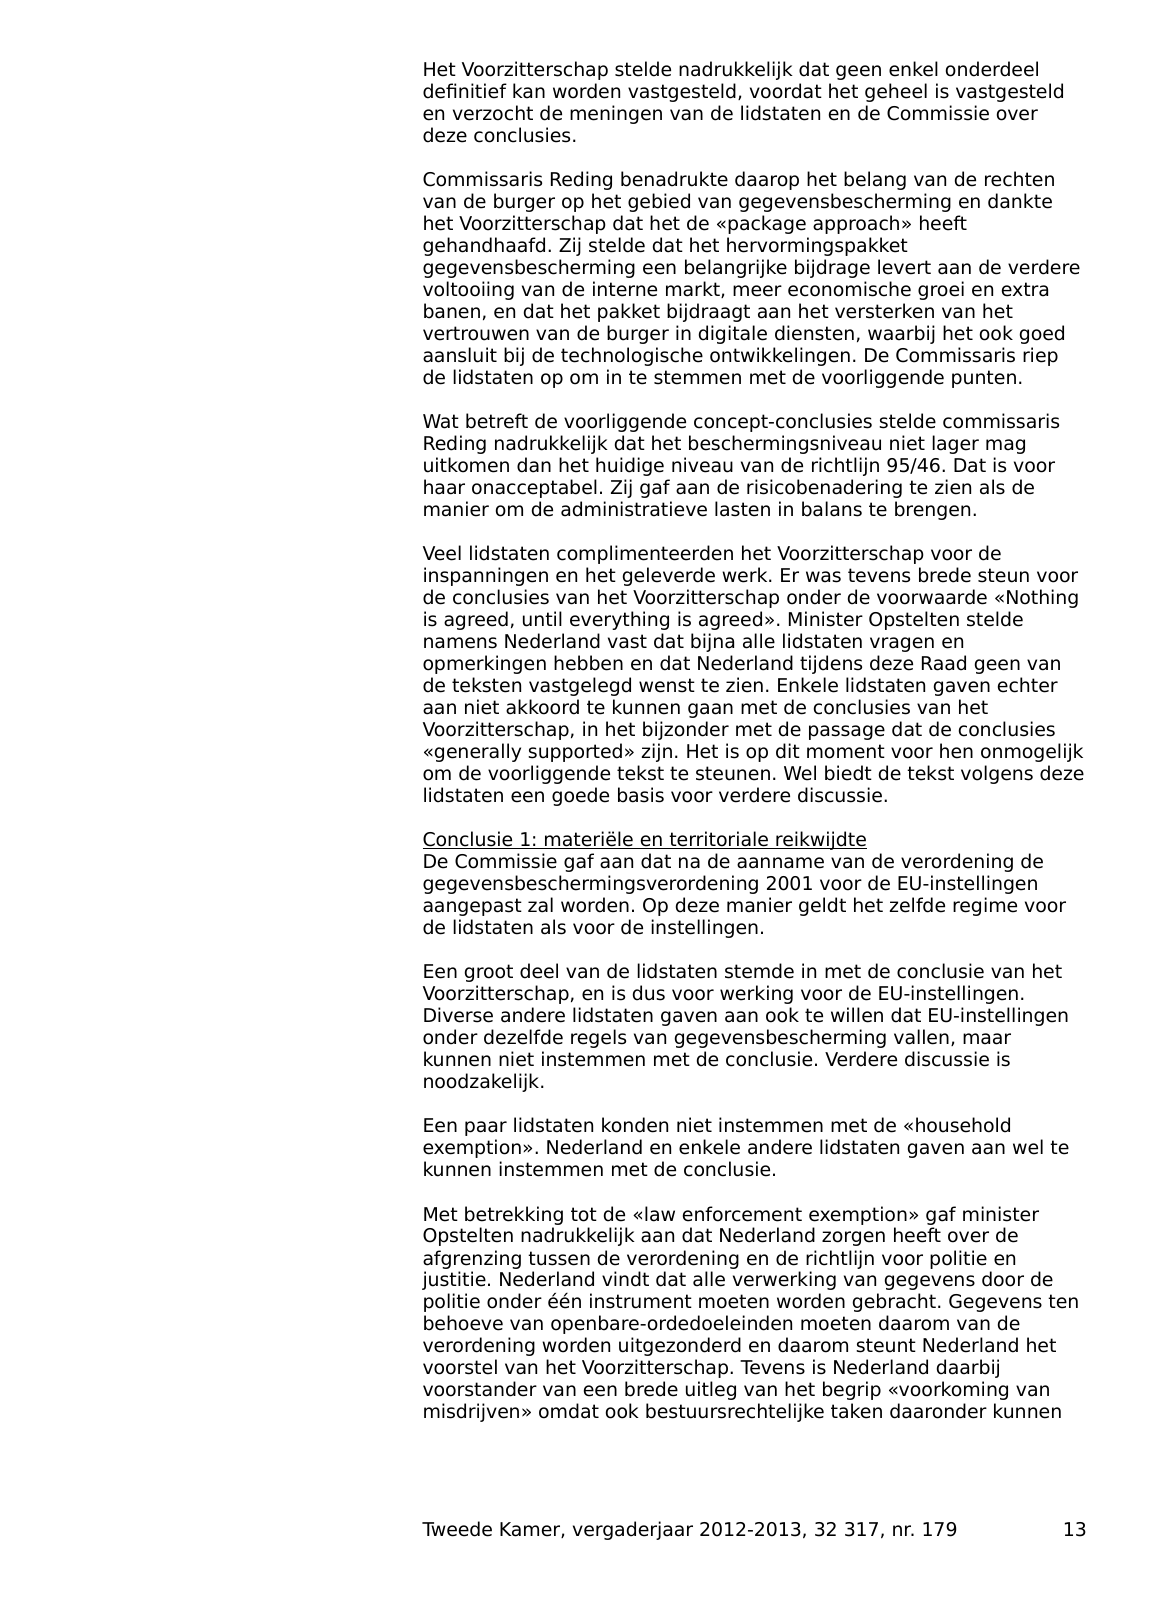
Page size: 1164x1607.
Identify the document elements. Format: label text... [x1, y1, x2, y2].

text Het Voorzitterschap stelde nadrukkelijk dat geen enkel onderdeel definitief kan worden vastgesteld, voordat het geheel is vastgesteld en verzocht de meningen van de lidstaten en de Commissie over deze conclusies. [422, 59, 1087, 147]
text Een groot deel van de lidstaten stemde in met de conclusie van het Voorzitterschap, en is dus voor werking voor de EU-instellingen. Diverse andere lidstaten gaven aan ook te willen dat EU-instellingen onder dezelfde regels van gegevensbescherming vallen, maar kunnen niet instemmen met de conclusie. Verdere discussie is noodzakelijk. [422, 961, 1087, 1093]
text Commissaris Reding benadrukte daarop het belang van de rechten van de burger op het gebied van gegevensbescherming en dankte het Voorzitterschap dat het de «package approach» heeft gehandhaafd. Zij stelde dat het hervormingspakket gegevensbescherming een belangrijke bijdrage levert aan de verdere voltooiing van de interne markt, meer economische groei en extra banen, en dat het pakket bijdraagt aan het versterken van het vertrouwen van de burger in digitale diensten, waarbij het ook goed aansluit bij de technologische ontwikkelingen. De Commissaris riep de lidstaten op om in te stemmen met de voorliggende punten. [422, 169, 1087, 389]
text Een paar lidstaten konden niet instemmen met de «household exemption». Nederland en enkele andere lidstaten gaven aan wel te kunnen instemmen met de conclusie. [422, 1115, 1087, 1181]
text Met betrekking tot de «law enforcement exemption» gaf minister Opstelten nadrukkelijk aan dat Nederland zorgen heeft over de afgrenzing tussen de verordening en de richtlijn voor politie en justitie. Nederland vindt dat alle verwerking van gegevens door de politie onder één instrument moeten worden gebracht. Gegevens ten behoeve van openbare-ordedoeleinden moeten daarom van de verordening worden uitgezonderd en daarom steunt Nederland het voorstel van het Voorzitterschap. Tevens is Nederland daarbij voorstander van een brede uitleg van het begrip «voorkoming van misdrijven» omdat ook bestuursrechtelijke taken daaronder kunnen [422, 1203, 1087, 1423]
subtitle Conclusie 1: materiële en territoriale reikwijdte [422, 829, 1087, 851]
text Wat betreft de voorliggende concept-conclusies stelde commissaris Reding nadrukkelijk dat het beschermingsniveau niet lager mag uitkomen dan het huidige niveau van de richtlijn 95/46. Dat is voor haar onacceptabel. Zij gaf aan de risicobenadering te zien als de manier om de administratieve lasten in balans te brengen. [422, 411, 1087, 521]
text Veel lidstaten complimenteerden het Voorzitterschap voor de inspanningen en het geleverde werk. Er was tevens brede steun voor de conclusies van het Voorzitterschap onder de voorwaarde «Nothing is agreed, until everything is agreed». Minister Opstelten stelde namens Nederland vast dat bijna alle lidstaten vragen en opmerkingen hebben en dat Nederland tijdens deze Raad geen van de teksten vastgelegd wenst te zien. Enkele lidstaten gaven echter aan niet akkoord te kunnen gaan met de conclusies van het Voorzitterschap, in het bijzonder met de passage dat de conclusies «generally supported» zijn. Het is op dit moment voor hen onmogelijk om de voorliggende tekst te steunen. Wel biedt de tekst volgens deze lidstaten een goede basis voor verdere discussie. [422, 543, 1087, 807]
text De Commissie gaf aan dat na de aanname van de verordening de gegevensbeschermingsverordening 2001 voor de EU-instellingen aangepast zal worden. Op deze manier geldt het zelfde regime voor de lidstaten als voor de instellingen. [422, 851, 1087, 939]
